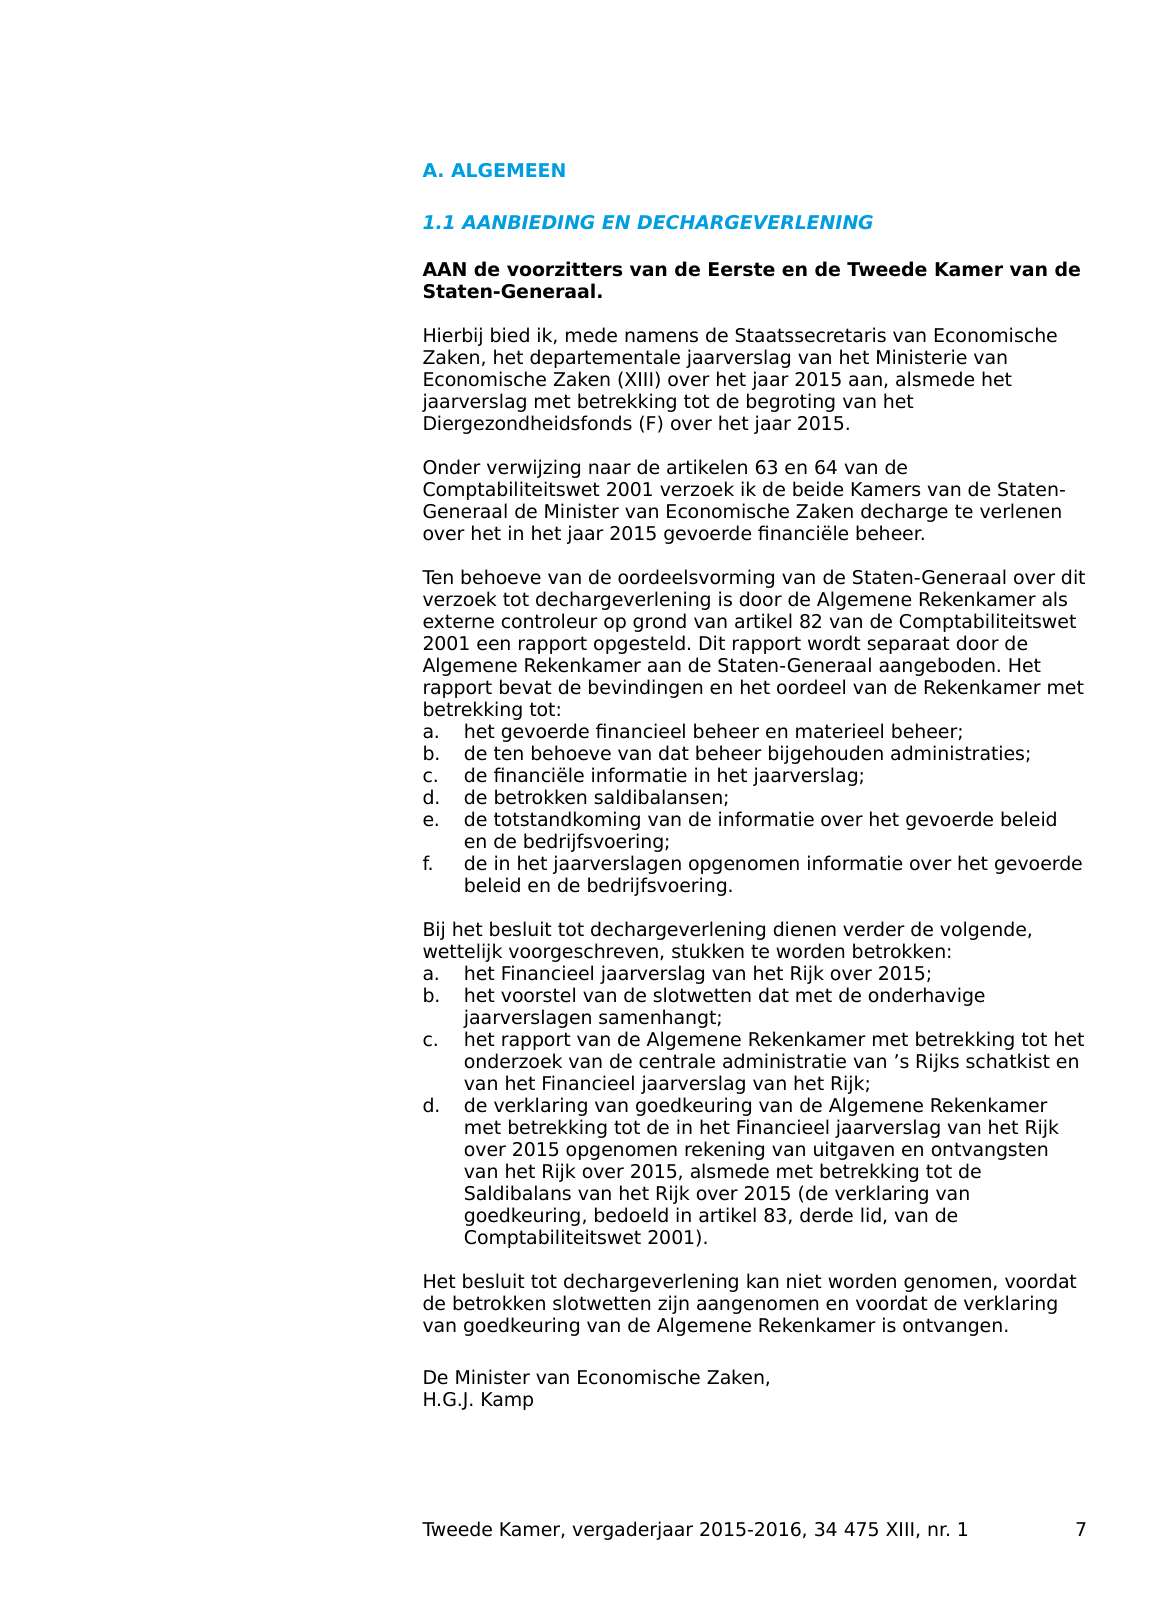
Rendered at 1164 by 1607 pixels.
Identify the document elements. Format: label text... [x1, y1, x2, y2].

text f. de in het jaarverslagen opgenomen informatie over het gevoerde beleid en de bedrijfsvoering. [422, 853, 1087, 897]
text b. het voorstel van de slotwetten dat met de onderhavige jaarverslagen samenhangt; [422, 985, 1087, 1029]
text Hierbij bied ik, mede namens de Staatssecretaris van Economische Zaken, het departementale jaarverslag van het Ministerie van Economische Zaken (XIII) over het jaar 2015 aan, alsmede het jaarverslag met betrekking tot de begroting van het Diergezondheidsfonds (F) over het jaar 2015. [422, 325, 1087, 435]
text a. het Financieel jaarverslag van het Rijk over 2015; [422, 963, 1087, 985]
text Onder verwijzing naar de artikelen 63 en 64 van de Comptabiliteitswet 2001 verzoek ik de beide Kamers van de Staten-Generaal de Minister van Economische Zaken decharge te verlenen over het in het jaar 2015 gevoerde financiële beheer. [422, 457, 1087, 545]
subtitle A. ALGEMEEN [422, 160, 1087, 182]
text d. de betrokken saldibalansen; [422, 787, 1087, 809]
text a. het gevoerde financieel beheer en materieel beheer; [422, 721, 1087, 743]
text d. de verklaring van goedkeuring van de Algemene Rekenkamer met betrekking tot de in het Financieel jaarverslag van het Rijk over 2015 opgenomen rekening van uitgaven en ontvangsten van het Rijk over 2015, alsmede met betrekking tot de Saldibalans van het Rijk over 2015 (de verklaring van goedkeuring, bedoeld in artikel 83, derde lid, van de Comptabiliteitswet 2001). [422, 1095, 1087, 1249]
text De Minister van Economische Zaken, H.G.J. Kamp [422, 1367, 1087, 1411]
text c. het rapport van de Algemene Rekenkamer met betrekking tot het onderzoek van de centrale administratie van ’s Rijks schatkist en van het Financieel jaarverslag van het Rijk; [422, 1029, 1087, 1095]
text Het besluit tot dechargeverlening kan niet worden genomen, voordat de betrokken slotwetten zijn aangenomen en voordat de verklaring van goedkeuring van de Algemene Rekenkamer is ontvangen. [422, 1271, 1087, 1337]
text AAN de voorzitters van de Eerste en de Tweede Kamer van de Staten-Generaal. [422, 259, 1087, 303]
subtitle 1.1 AANBIEDING EN DECHARGEVERLENING [422, 212, 1087, 234]
text e. de totstandkoming van de informatie over het gevoerde beleid en de bedrijfsvoering; [422, 809, 1087, 853]
text Ten behoeve van de oordeelsvorming van de Staten-Generaal over dit verzoek tot dechargeverlening is door de Algemene Rekenkamer als externe controleur op grond van artikel 82 van de Comptabiliteitswet 2001 een rapport opgesteld. Dit rapport wordt separaat door de Algemene Rekenkamer aan de Staten-Generaal aangeboden. Het rapport bevat de bevindingen en het oordeel van de Rekenkamer met betrekking tot: [422, 567, 1087, 721]
text c. de financiële informatie in het jaarverslag; [422, 765, 1087, 787]
text b. de ten behoeve van dat beheer bijgehouden administraties; [422, 743, 1087, 765]
text Bij het besluit tot dechargeverlening dienen verder de volgende, wettelijk voorgeschreven, stukken te worden betrokken: [422, 919, 1087, 963]
